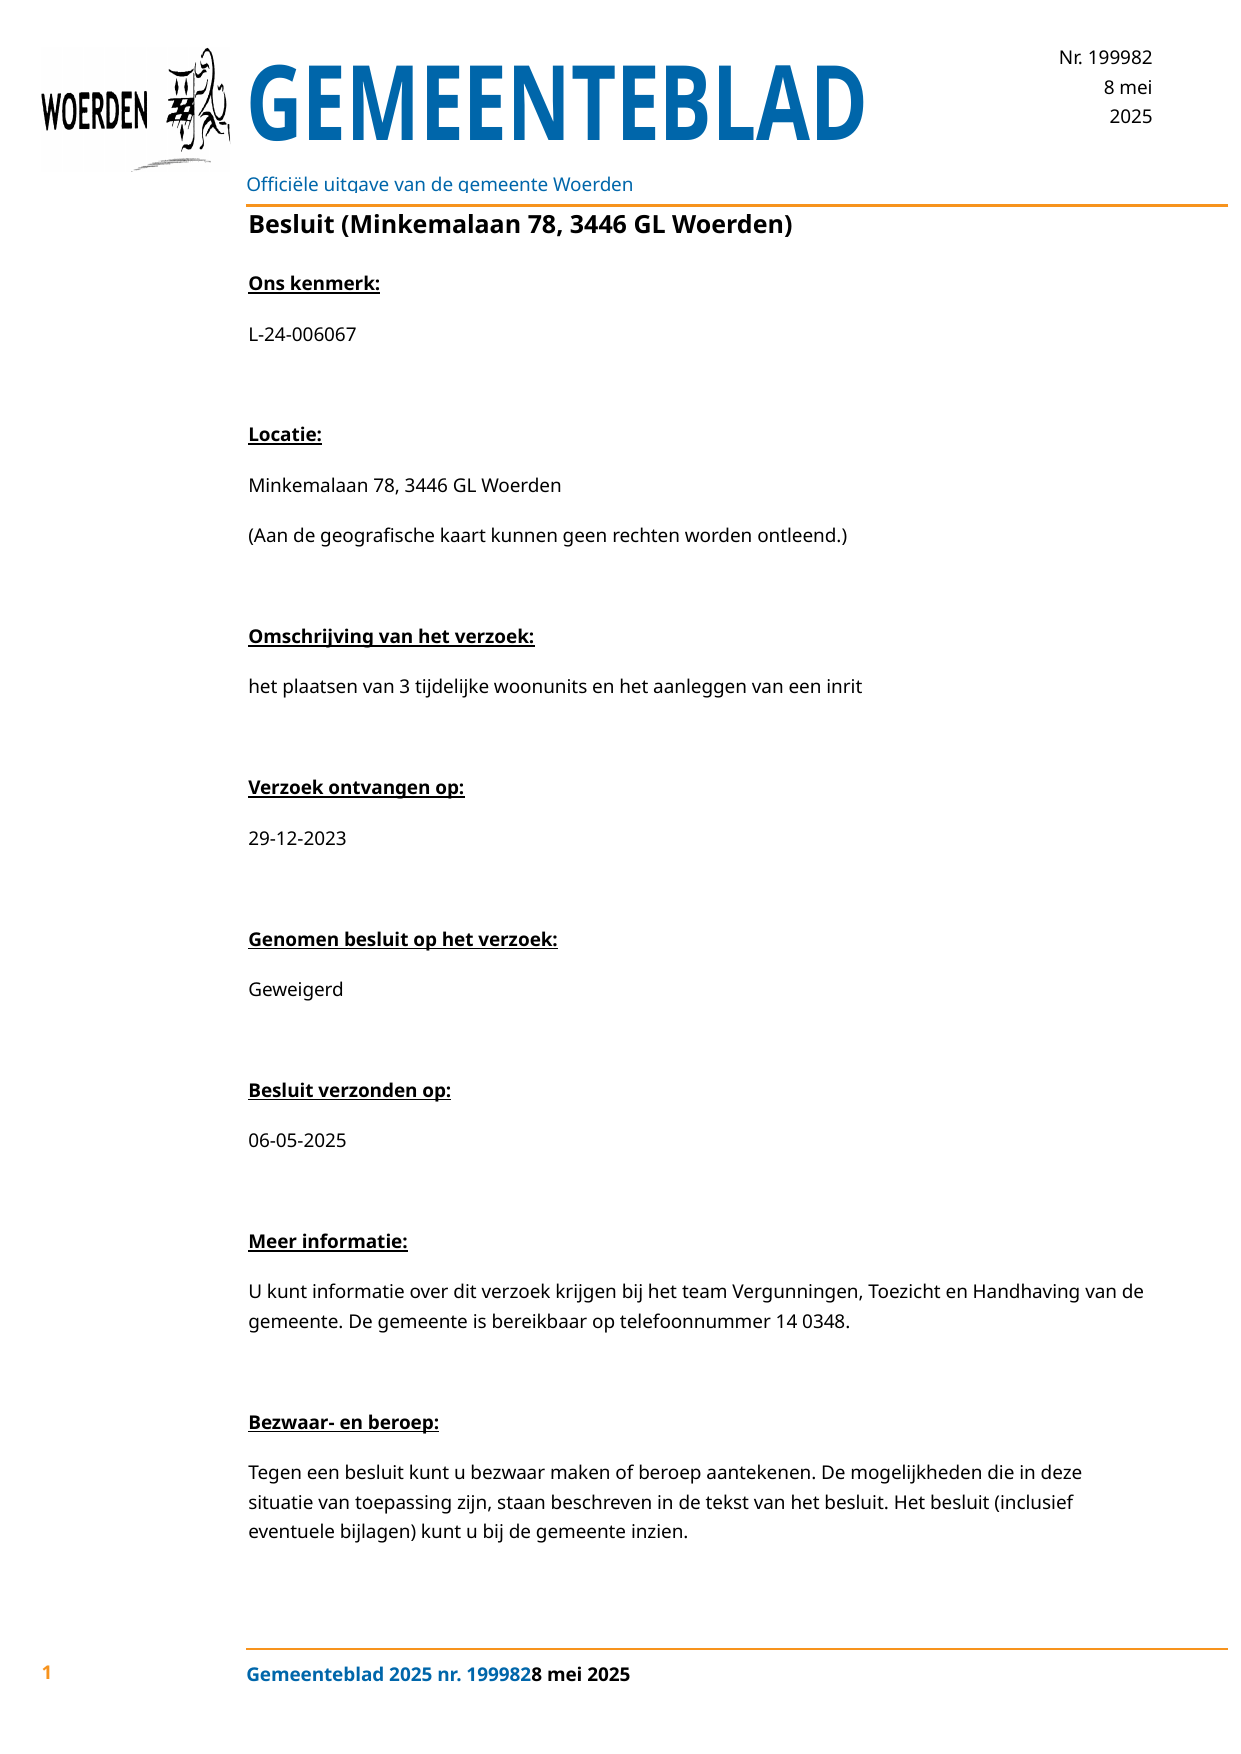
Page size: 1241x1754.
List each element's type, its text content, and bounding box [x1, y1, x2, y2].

picture [41, 47, 231, 172]
text Meer informatie: [248, 1228, 1152, 1254]
text Verzoek ontvangen op: [248, 774, 1152, 800]
text L-24-006067 [248, 321, 1152, 346]
text Geweigerd [248, 976, 1152, 1002]
text Omschrijving van het verzoek: [248, 623, 1152, 649]
text Besluit verzonden op: [248, 1077, 1152, 1103]
text Tegen een besluit kunt u bezwaar maken of beroep aantekenen. De mogelijkheden die in deze situatie van toepassing zijn, staan beschreven in de tekst van het besluit. Het besluit (inclusief eventuele bijlagen) kunt u bij de gemeente inzien. [248, 1459, 1152, 1544]
text het plaatsen van 3 tijdelijke woonunits en het aanleggen van een inrit [248, 674, 1152, 699]
text Besluit (Minkemalaan 78, 3446 GL Woerden) [248, 207, 1152, 241]
text U kunt informatie over dit verzoek krijgen bij het team Vergunningen, Toezicht en Handhaving van de gemeente. De gemeente is bereikbaar op telefoonnummer 14 0348. [248, 1279, 1152, 1334]
text (Aan de geografische kaart kunnen geen rechten worden ontleend.) [248, 522, 1152, 548]
text 29-12-2023 [248, 825, 1152, 851]
text Locatie: [248, 422, 1152, 447]
text Minkemalaan 78, 3446 GL Woerden [248, 472, 1152, 498]
text 06-05-2025 [248, 1127, 1152, 1153]
text Genomen besluit op het verzoek: [248, 926, 1152, 951]
text Ons kenmerk: [248, 270, 1152, 296]
text Bezwaar- en beroep: [248, 1409, 1152, 1435]
